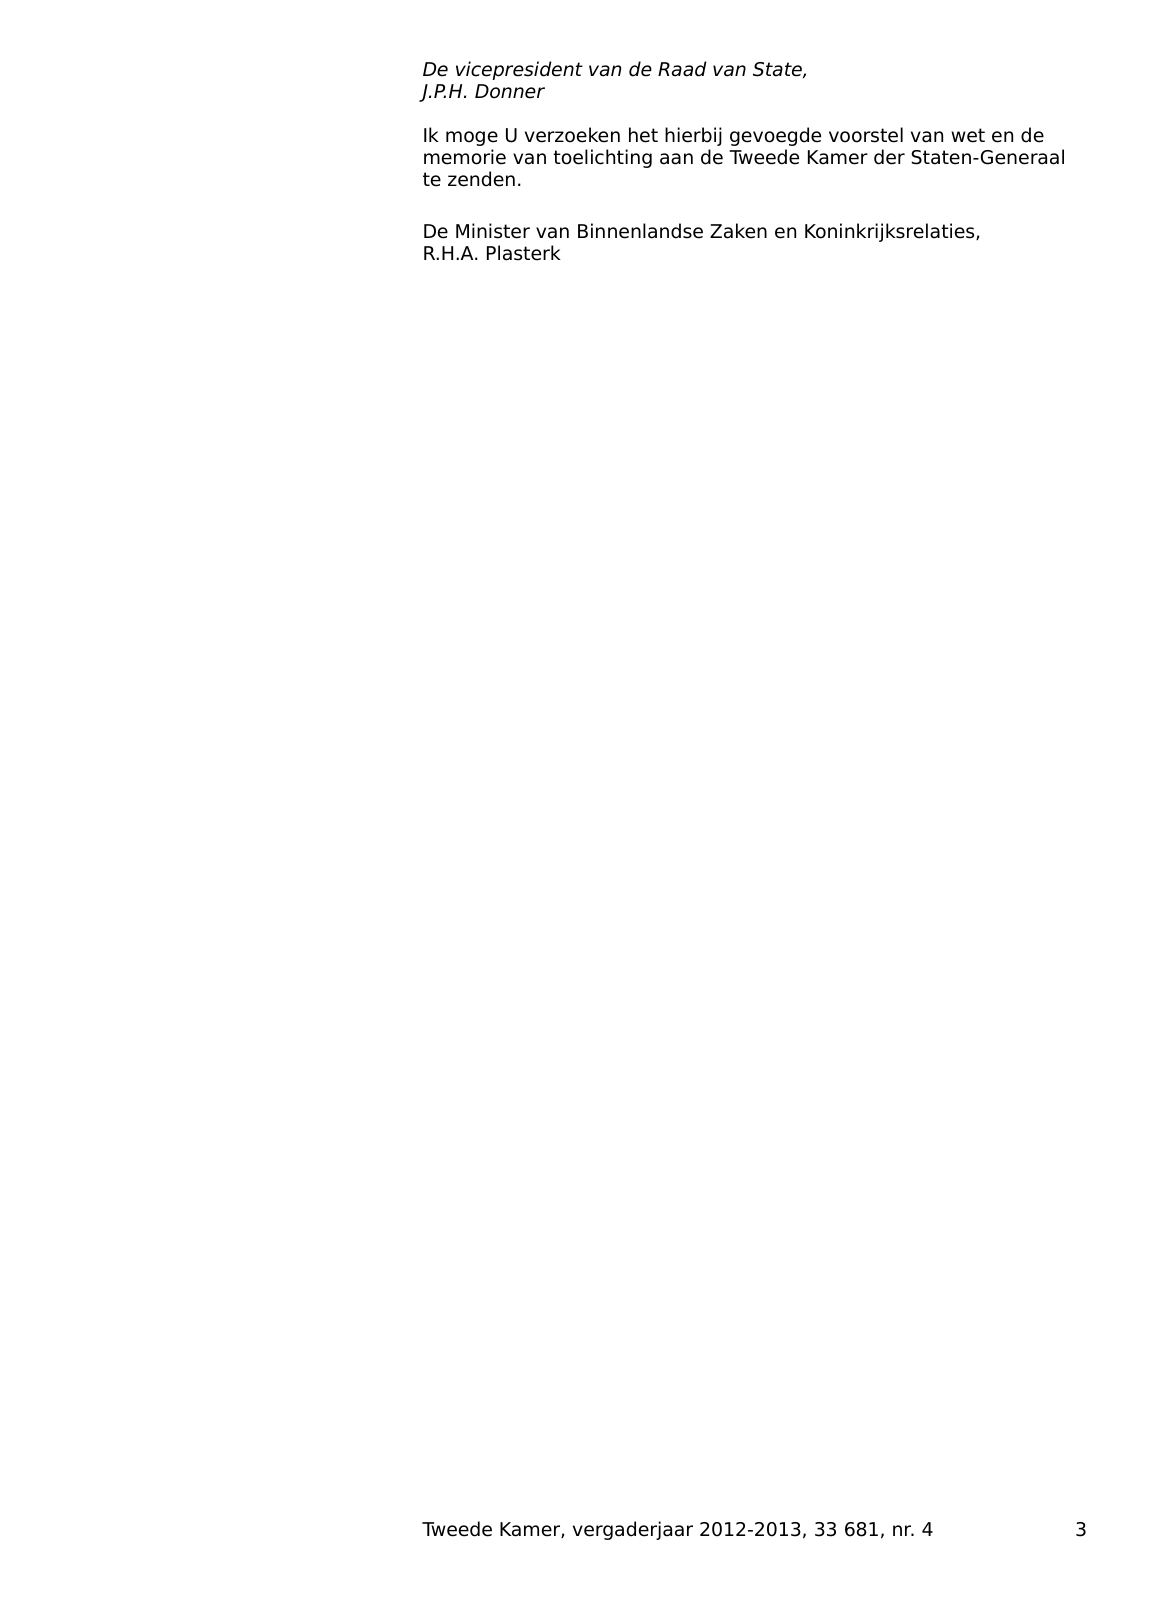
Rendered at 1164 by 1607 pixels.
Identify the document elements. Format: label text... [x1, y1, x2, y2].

text Ik moge U verzoeken het hierbij gevoegde voorstel van wet en de memorie van toelichting aan de Tweede Kamer der Staten-Generaal te zenden. [422, 125, 1087, 191]
text De vicepresident van de Raad van State, [422, 59, 1087, 81]
text J.P.H. Donner [422, 81, 1087, 103]
text De Minister van Binnenlandse Zaken en Koninkrijksrelaties, R.H.A. Plasterk [422, 221, 1087, 265]
